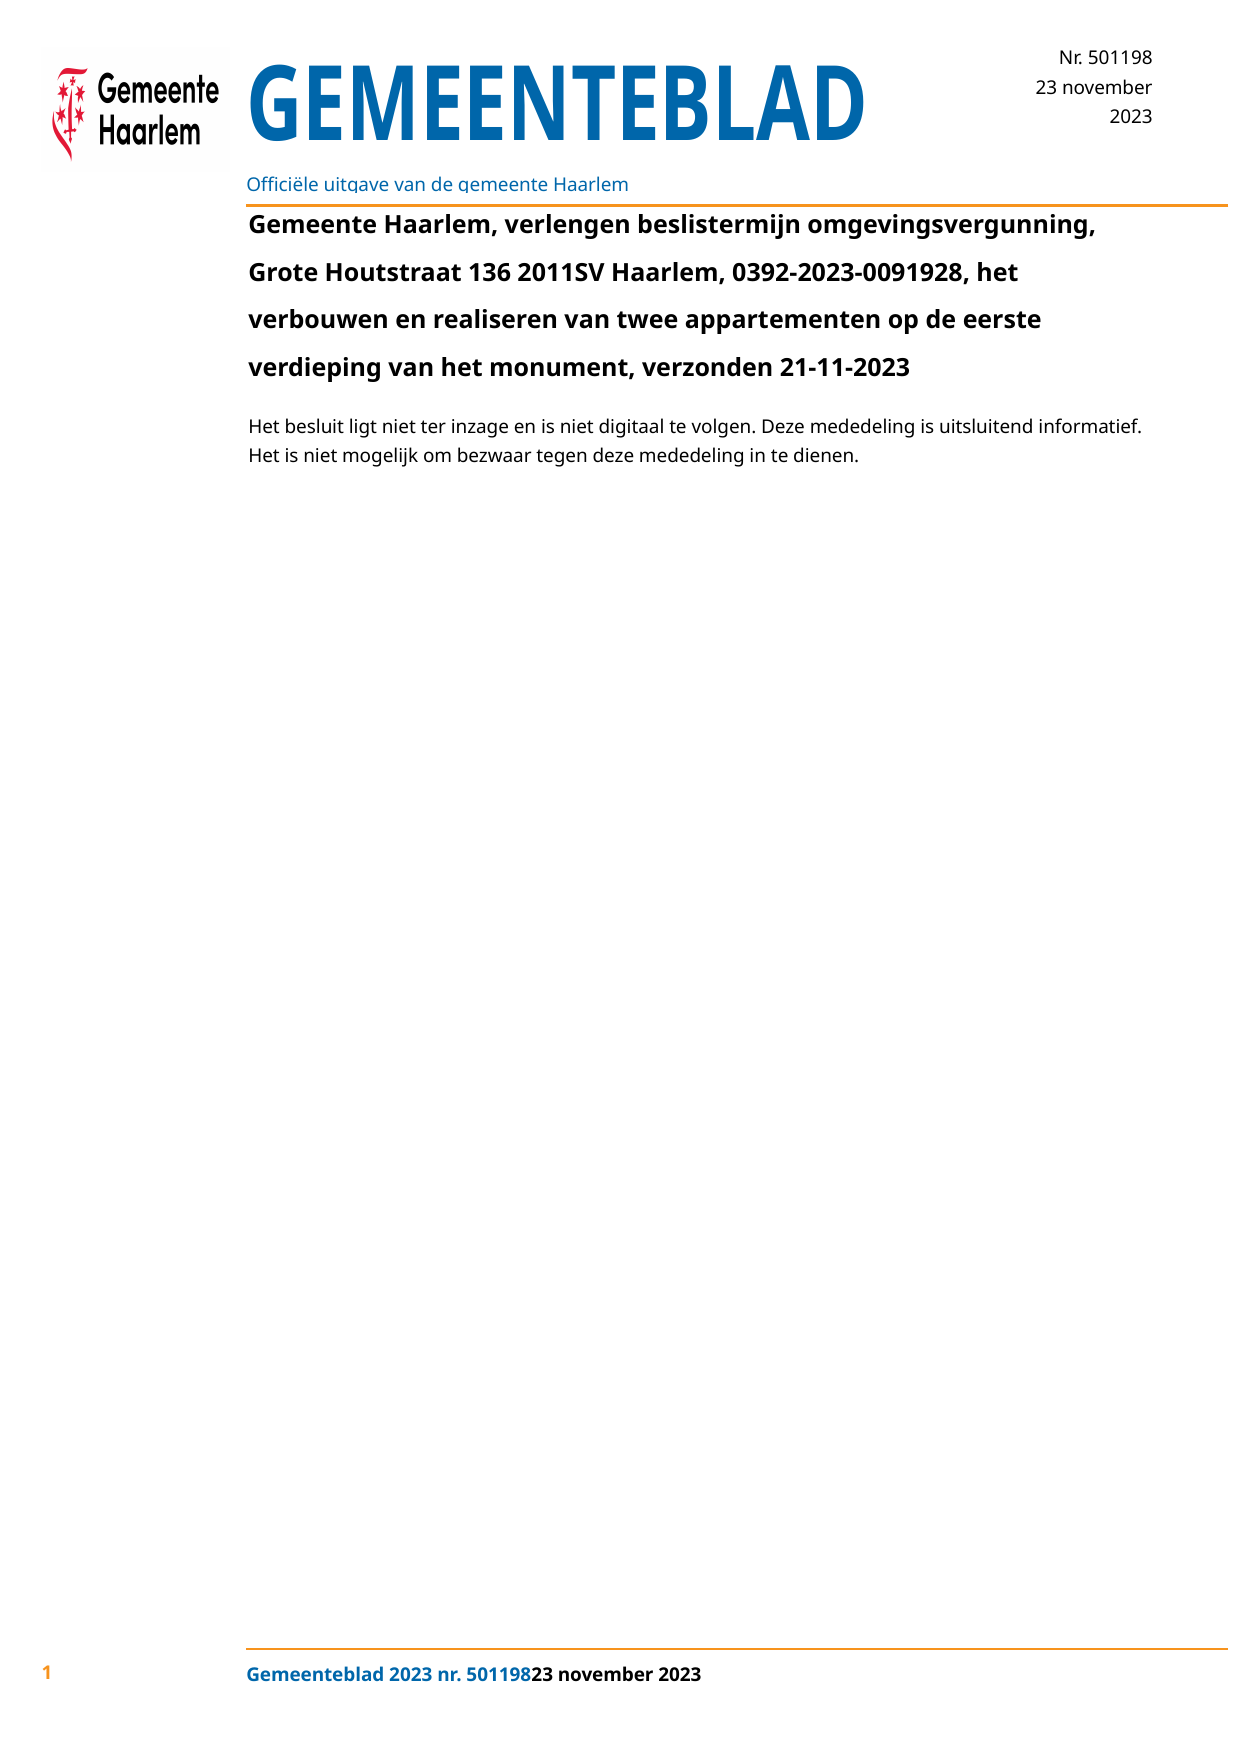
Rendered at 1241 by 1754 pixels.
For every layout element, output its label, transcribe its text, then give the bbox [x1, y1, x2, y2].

text Het besluit ligt niet ter inzage en is niet digitaal te volgen. Deze mededeling is uitsluitend informatief. Het is niet mogelijk om bezwaar tegen deze mededeling in te dienen. [248, 413, 1152, 468]
picture [41, 47, 231, 172]
text Gemeente Haarlem, verlengen beslistermijn omgevingsvergunning, Grote Houtstraat 136 2011SV Haarlem, 0392-2023-0091928, het verbouwen en realiseren van twee appartementen op de eerste verdieping van het monument, verzonden 21-11-2023 [248, 207, 1152, 384]
